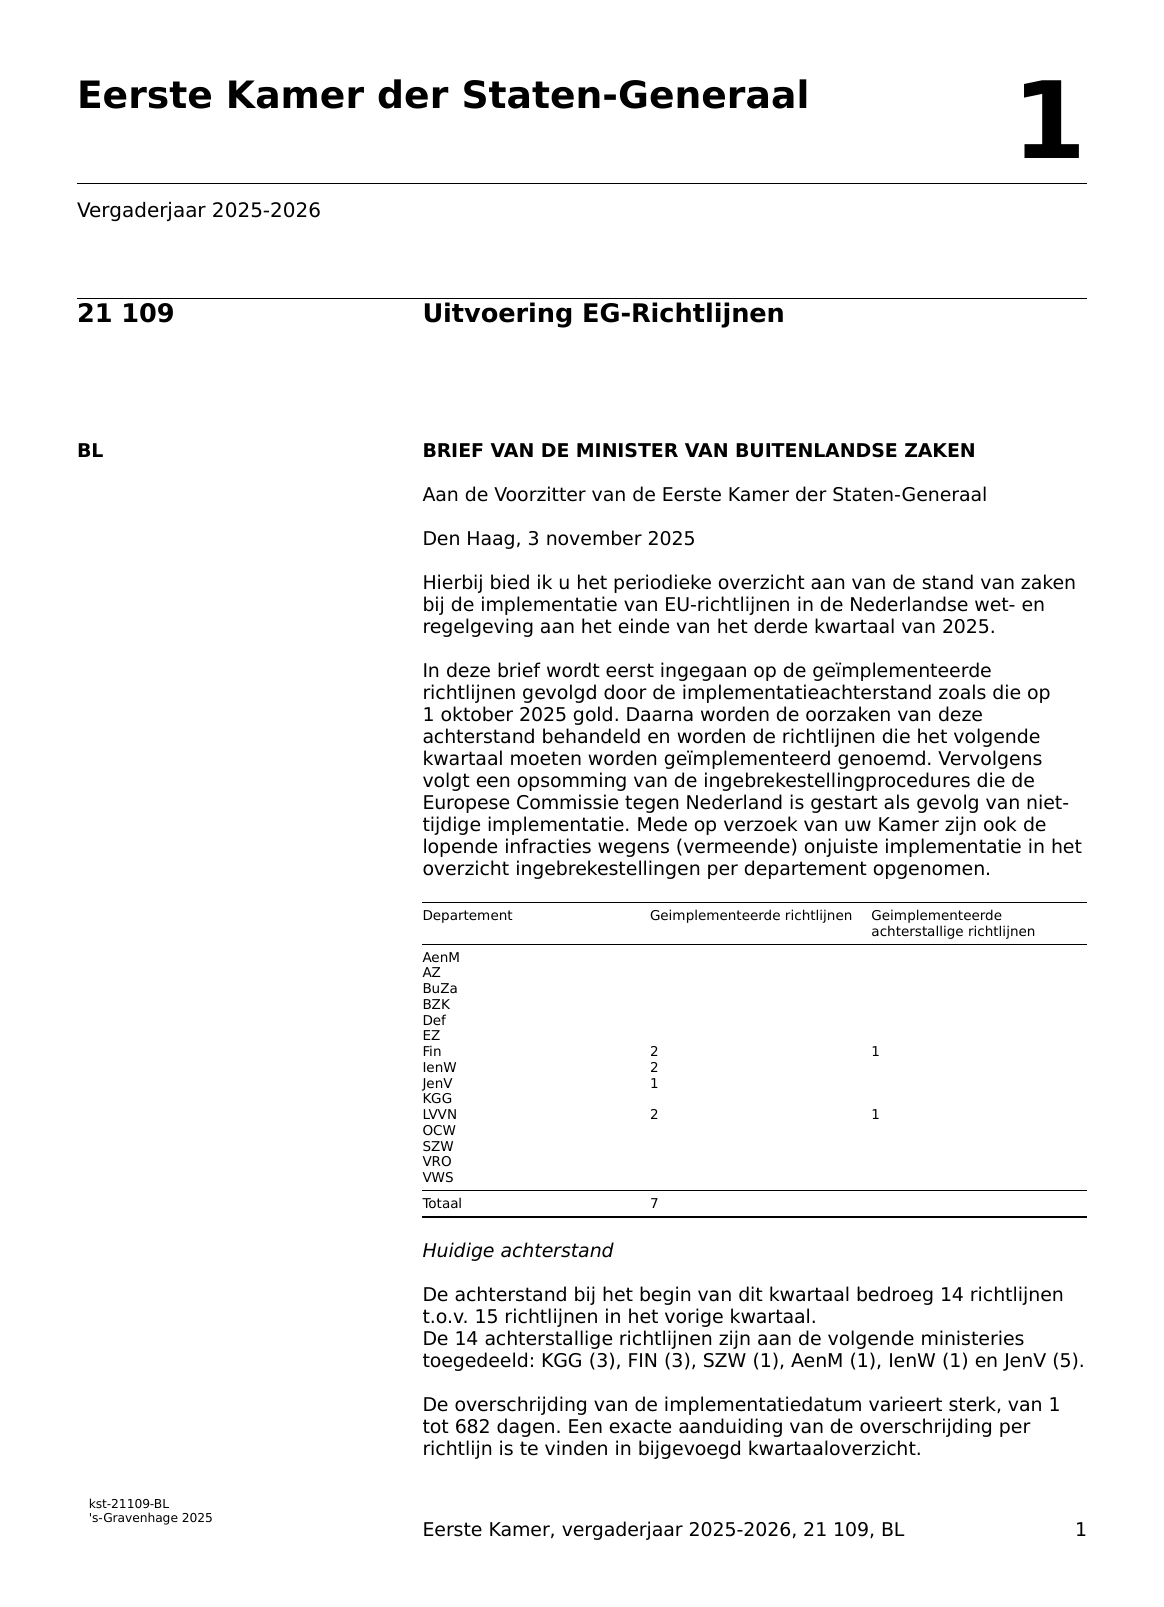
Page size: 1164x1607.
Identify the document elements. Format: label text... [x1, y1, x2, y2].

table_cell Fin [422, 1044, 644, 1060]
table_cell BuZa [422, 981, 644, 997]
table_cell 7 [644, 1191, 865, 1216]
subtitle Huidige achterstand [422, 1239, 1087, 1262]
text Hierbij bied ik u het periodieke overzicht aan van de stand van zaken bij de implementatie van EU-richtlijnen in de Nederlandse wet- en regelgeving aan het einde van het derde kwartaal van 2025. [422, 572, 1087, 638]
text Den Haag, 3 november 2025 [422, 528, 1087, 550]
table_cell [865, 1191, 1087, 1216]
table_cell [644, 981, 865, 997]
table_cell Totaal [422, 1191, 644, 1216]
table_header Departement [422, 903, 644, 944]
table_cell [644, 1028, 865, 1044]
table_cell IenW [422, 1060, 644, 1075]
table_cell KGG [422, 1091, 644, 1107]
table_cell 1 [644, 1075, 865, 1091]
table_cell [865, 1060, 1087, 1075]
table_cell AenM [422, 945, 644, 965]
table_cell OCW [422, 1123, 644, 1138]
table_cell [644, 965, 865, 981]
table_header 1 [886, 59, 1087, 183]
table_cell JenV [422, 1075, 644, 1091]
table_cell [644, 1154, 865, 1170]
table_cell [865, 1123, 1087, 1138]
text 's-Gravenhage 2025 [88, 1511, 323, 1525]
table_cell [865, 1170, 1087, 1190]
text De 14 achterstallige richtlijnen zijn aan de volgende ministeries toegedeeld: KGG (3), FIN (3), SZW (1), AenM (1), IenW (1) en JenV (5). [422, 1328, 1087, 1372]
table_cell BZK [422, 997, 644, 1012]
text Aan de Voorzitter van de Eerste Kamer der Staten-Generaal [422, 484, 1087, 506]
text In deze brief wordt eerst ingegaan op de geïmplementeerde richtlijnen gevolgd door de implementatieachterstand zoals die op 1 oktober 2025 gold. Daarna worden de oorzaken van deze achterstand behandeld en worden de richtlijnen die het volgende kwartaal moeten worden geïmplementeerd genoemd. Vervolgens volgt een opsomming van de ingebrekestellingprocedures die de Europese Commissie tegen Nederland is gestart als gevolg van niet-tijdige implementatie. Mede op verzoek van uw Kamer zijn ook de lopende infracties wegens (vermeende) onjuiste implementatie in het overzicht ingebrekestellingen per departement opgenomen. [422, 660, 1087, 880]
table_cell 1 [865, 1044, 1087, 1060]
table_header Geimplementeerde richtlijnen [644, 903, 865, 944]
table_cell [644, 1170, 865, 1190]
table_cell VWS [422, 1170, 644, 1190]
table_cell [865, 945, 1087, 965]
table_cell [865, 1138, 1087, 1154]
table_cell [865, 1154, 1087, 1170]
table_cell [644, 1091, 865, 1107]
text kst-21109-BL [88, 1497, 323, 1511]
table_cell [865, 981, 1087, 997]
table_header Geimplementeerde achterstallige richtlijnen [865, 903, 1087, 944]
table_cell [644, 997, 865, 1012]
table_cell [644, 1138, 865, 1154]
table_cell [644, 1013, 865, 1028]
table_cell [865, 997, 1087, 1012]
subtitle 21 109 Uitvoering EG-Richtlijnen [77, 299, 1087, 329]
table_cell VRO [422, 1154, 644, 1170]
table_cell [644, 945, 865, 965]
text De overschrijding van de implementatiedatum varieert sterk, van 1 tot 682 dagen. Een exacte aanduiding van de overschrijding per richtlijn is te vinden in bijgevoegd kwartaaloverzicht. [422, 1394, 1087, 1460]
table_cell 2 [644, 1044, 865, 1060]
table_cell Def [422, 1013, 644, 1028]
table_cell 1 [865, 1107, 1087, 1123]
table_cell AZ [422, 965, 644, 981]
table_cell [865, 965, 1087, 981]
table_cell [865, 1028, 1087, 1044]
table_cell Vergaderjaar 2025-2026 [77, 184, 1087, 298]
table_cell [865, 1075, 1087, 1091]
table_cell EZ [422, 1028, 644, 1044]
text De achterstand bij het begin van dit kwartaal bedroeg 14 richtlijnen t.o.v. 15 richtlijnen in het vorige kwartaal. [422, 1284, 1087, 1328]
table_cell 2 [644, 1107, 865, 1123]
table_cell [865, 1013, 1087, 1028]
table_header Eerste Kamer der Staten-Generaal [77, 59, 886, 183]
table_cell SZW [422, 1138, 644, 1154]
table_cell [865, 1091, 1087, 1107]
subtitle BL BRIEF VAN DE MINISTER VAN BUITENLANDSE ZAKEN [77, 440, 1087, 462]
table_cell LVVN [422, 1107, 644, 1123]
table_cell 2 [644, 1060, 865, 1075]
table_cell [644, 1123, 865, 1138]
